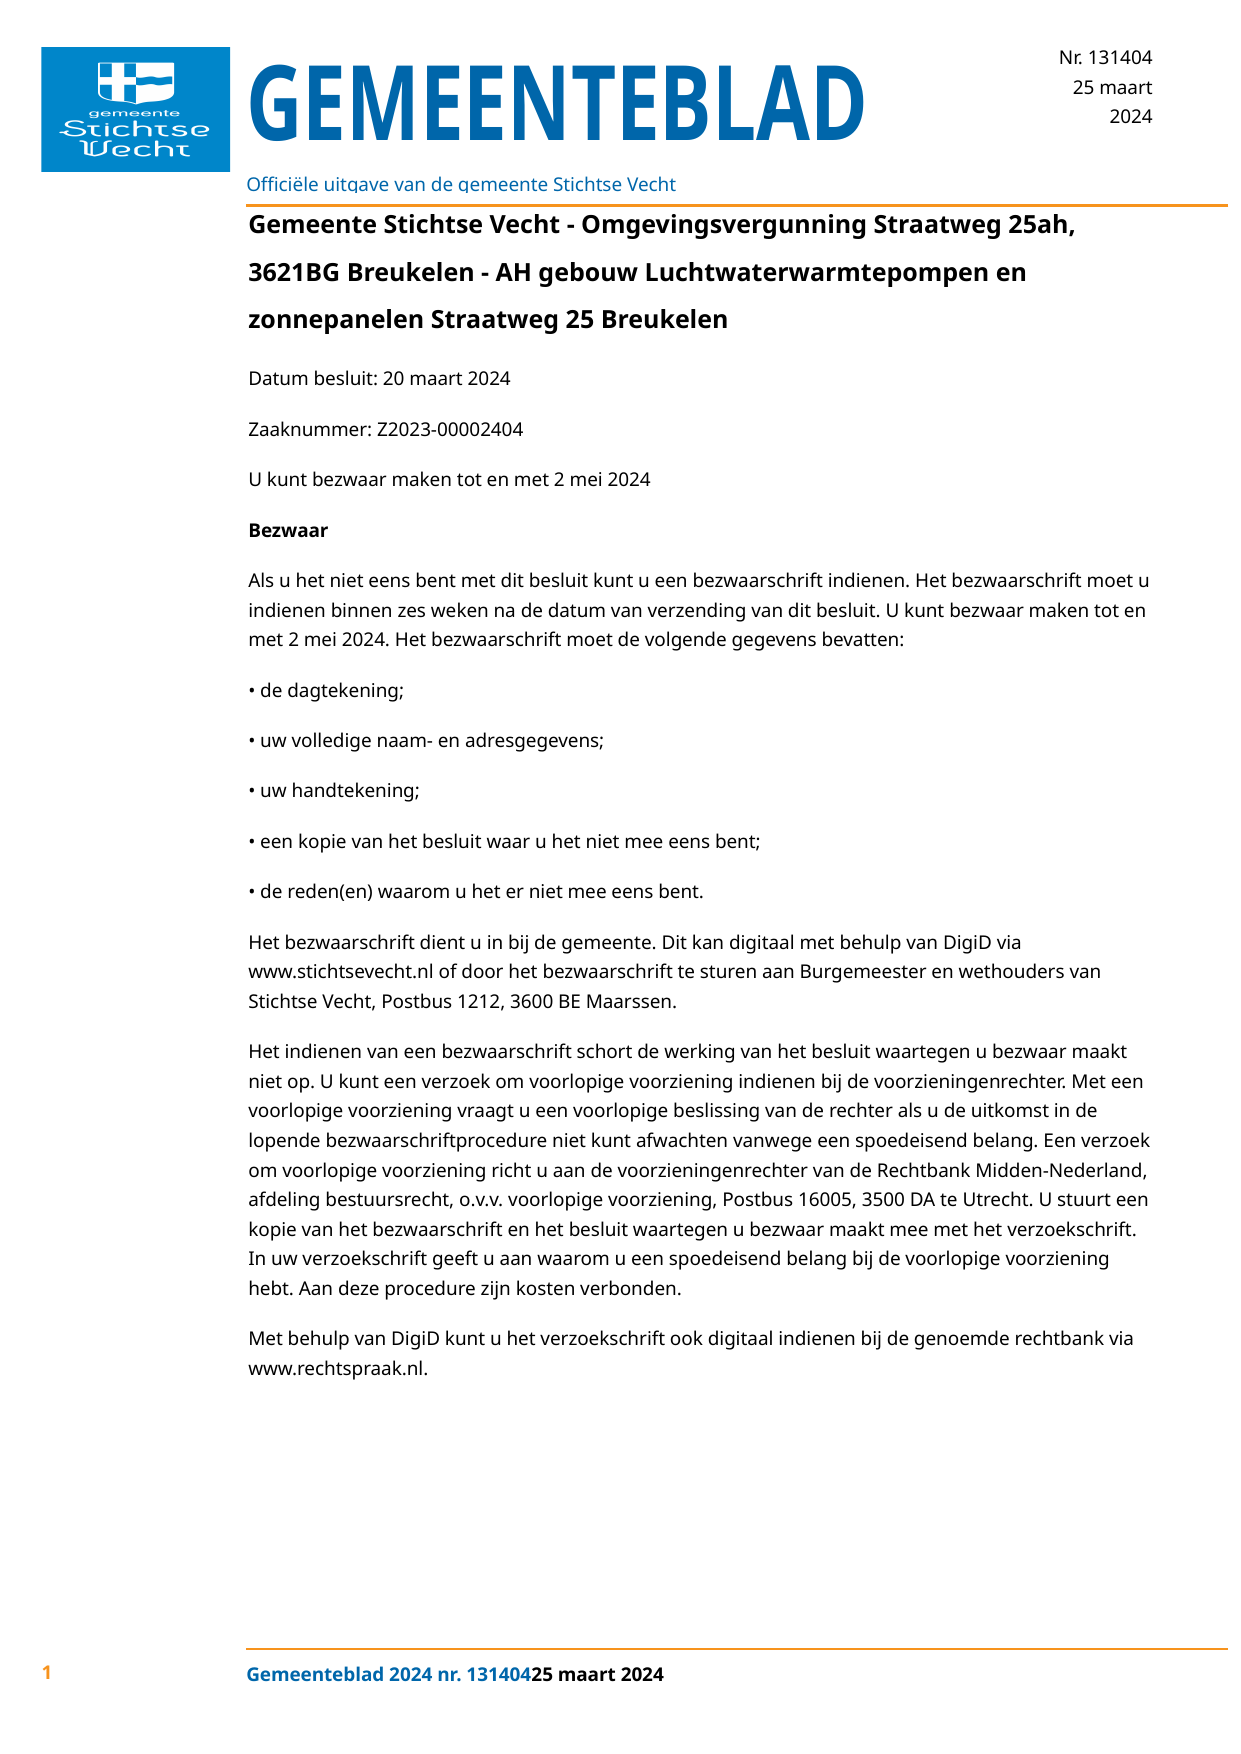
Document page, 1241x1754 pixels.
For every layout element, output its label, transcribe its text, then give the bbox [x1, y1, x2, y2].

text • uw handtekening; [248, 778, 1152, 803]
text Met behulp van DigiD kunt u het verzoekschrift ook digitaal indienen bij de genoemde rechtbank via www.rechtspraak.nl. [248, 1326, 1152, 1381]
text • een kopie van het besluit waar u het niet mee eens bent; [248, 828, 1152, 854]
text Gemeente Stichtse Vecht - Omgevingsvergunning Straatweg 25ah, 3621BG Breukelen - AH gebouw Luchtwaterwarmtepompen en zonnepanelen Straatweg 25 Breukelen [248, 207, 1152, 336]
text Zaaknummer: Z2023-00002404 [248, 416, 1152, 442]
text • uw volledige naam- en adresgegevens; [248, 727, 1152, 753]
text U kunt bezwaar maken tot en met 2 mei 2024 [248, 466, 1152, 492]
picture [137, 63, 174, 103]
text Bezwaar [248, 517, 1152, 542]
text Het bezwaarschrift dient u in bij de gemeente. Dit kan digitaal met behulp van DigiD via www.stichtsevecht.nl of door het bezwaarschrift te sturen aan Burgemeester en wethouders van Stichtse Vecht, Postbus 1212, 3600 BE Maarssen. [248, 929, 1152, 1014]
text Als u het niet eens bent met dit besluit kunt u een bezwaarschrift indienen. Het bezwaarschrift moet u indienen binnen zes weken na de datum van verzending van dit besluit. U kunt bezwaar maken tot en met 2 mei 2024. Het bezwaarschrift moet de volgende gegevens bevatten: [248, 567, 1152, 652]
text • de reden(en) waarom u het er niet mee eens bent. [248, 878, 1152, 904]
text Het indienen van een bezwaarschrift schort de werking van het besluit waartegen u bezwaar maakt niet op. U kunt een verzoek om voorlopige voorziening indienen bij de voorzieningenrechter. Met een voorlopige voorziening vraagt u een voorlopige beslissing van de rechter als u de uitkomst in de lopende bezwaarschriftprocedure niet kunt afwachten vanwege een spoedeisend belang. Een verzoek om voorlopige voorziening richt u aan de voorzieningenrechter van de Rechtbank Midden-Nederland, afdeling bestuursrecht, o.v.v. voorlopige voorziening, Postbus 16005, 3500 DA te Utrecht. U stuurt een kopie van het bezwaarschrift en het besluit waartegen u bezwaar maakt mee met het verzoekschrift. In uw verzoekschrift geeft u aan waarom u een spoedeisend belang bij de voorlopige voorziening hebt. Aan deze procedure zijn kosten verbonden. [248, 1038, 1152, 1301]
text • de dagtekening; [248, 677, 1152, 702]
text Datum besluit: 20 maart 2024 [248, 366, 1152, 391]
picture [99, 63, 135, 101]
